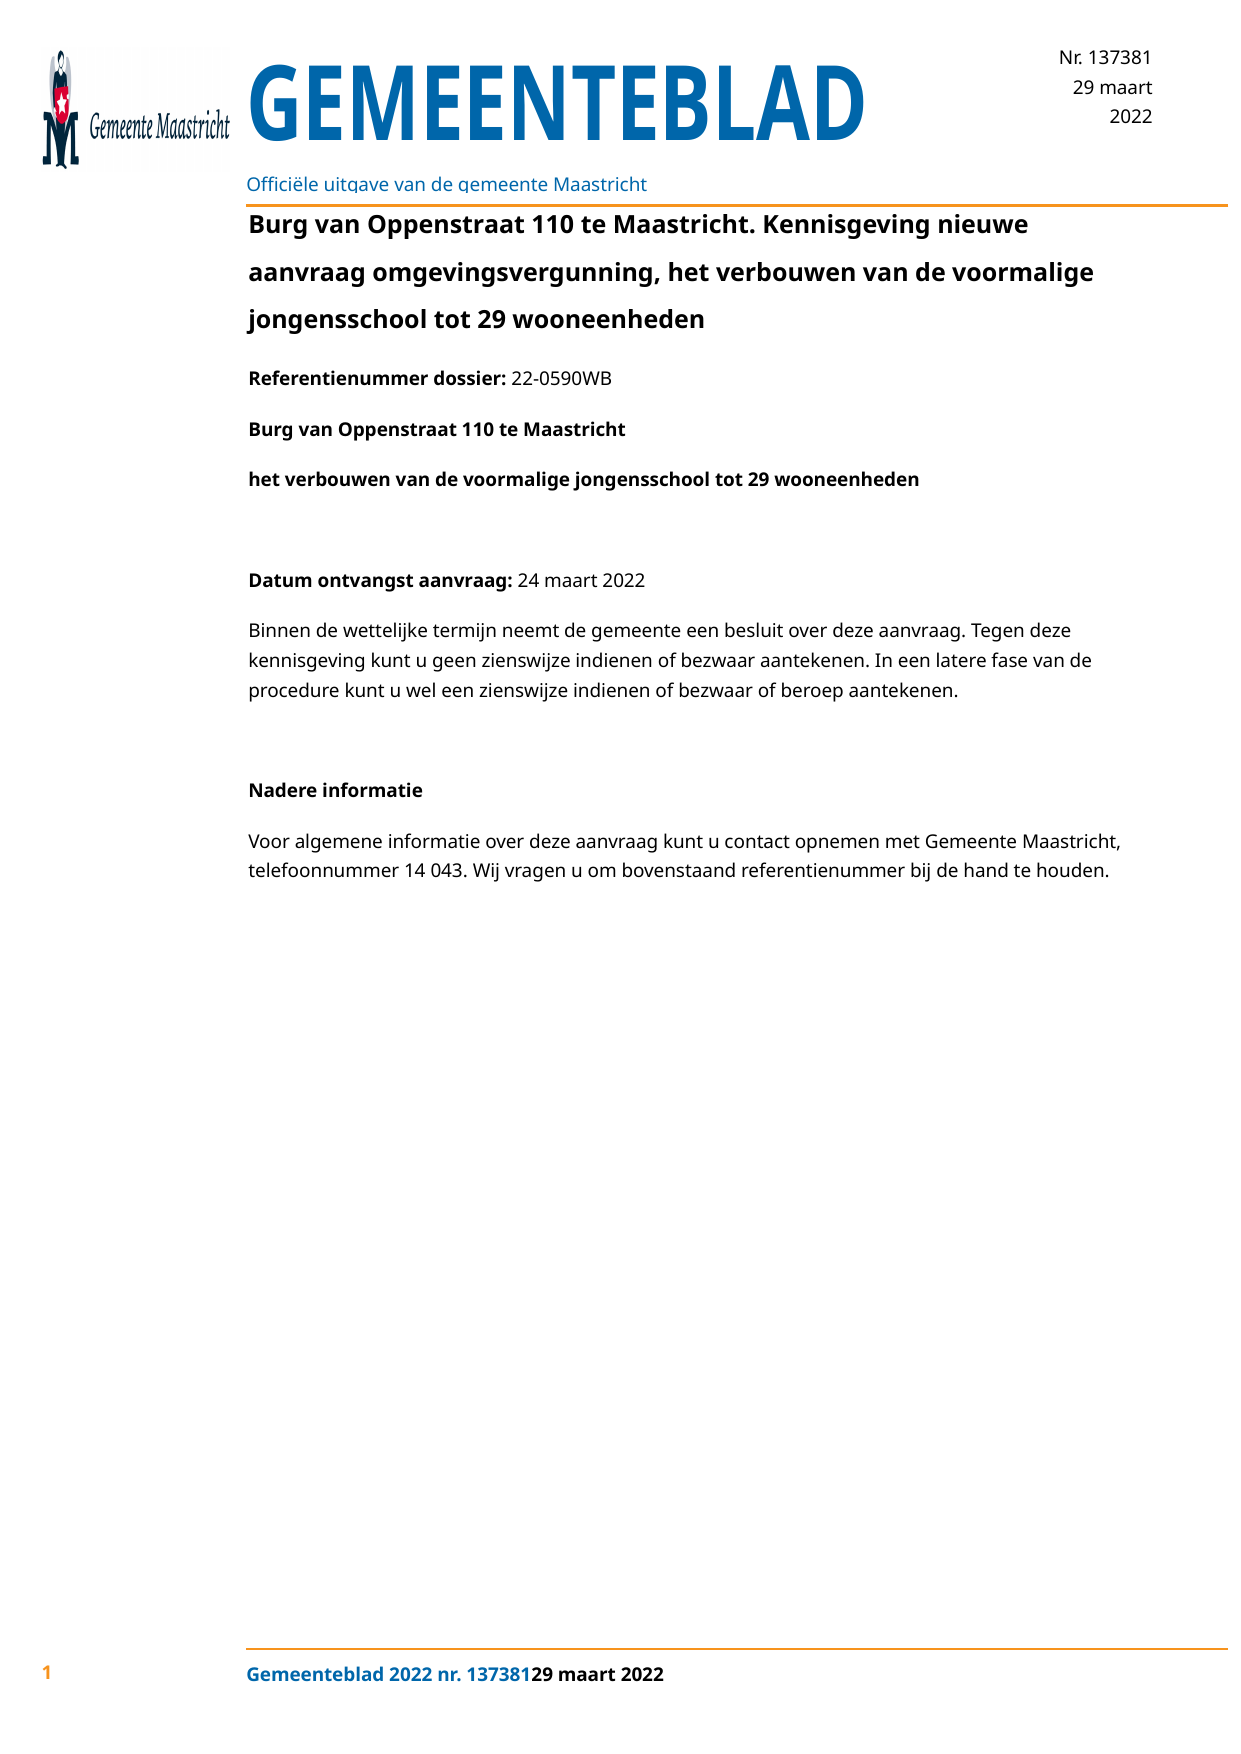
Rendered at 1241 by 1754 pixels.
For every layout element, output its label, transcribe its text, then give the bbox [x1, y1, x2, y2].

picture [41, 47, 231, 172]
text Burg van Oppenstraat 110 te Maastricht [248, 416, 1152, 442]
text Nadere informatie [248, 778, 1152, 803]
text het verbouwen van de voormalige jongensschool tot 29 wooneenheden [248, 466, 1152, 492]
text Binnen de wettelijke termijn neemt de gemeente een besluit over deze aanvraag. Tegen deze kennisgeving kunt u geen zienswijze indienen of bezwaar aantekenen. In een latere fase van de procedure kunt u wel een zienswijze indienen of bezwaar of beroep aantekenen. [248, 618, 1152, 702]
text Voor algemene informatie over deze aanvraag kunt u contact opnemen met Gemeente Maastricht, telefoonnummer 14 043. Wij vragen u om bovenstaand referentienummer bij de hand te houden. [248, 828, 1152, 883]
text Burg van Oppenstraat 110 te Maastricht. Kennisgeving nieuwe aanvraag omgevingsvergunning, het verbouwen van de voormalige jongensschool tot 29 wooneenheden [248, 207, 1152, 336]
text Datum ontvangst aanvraag: 24 maart 2022 [248, 567, 1152, 593]
text Referentienummer dossier: 22-0590WB [248, 366, 1152, 391]
